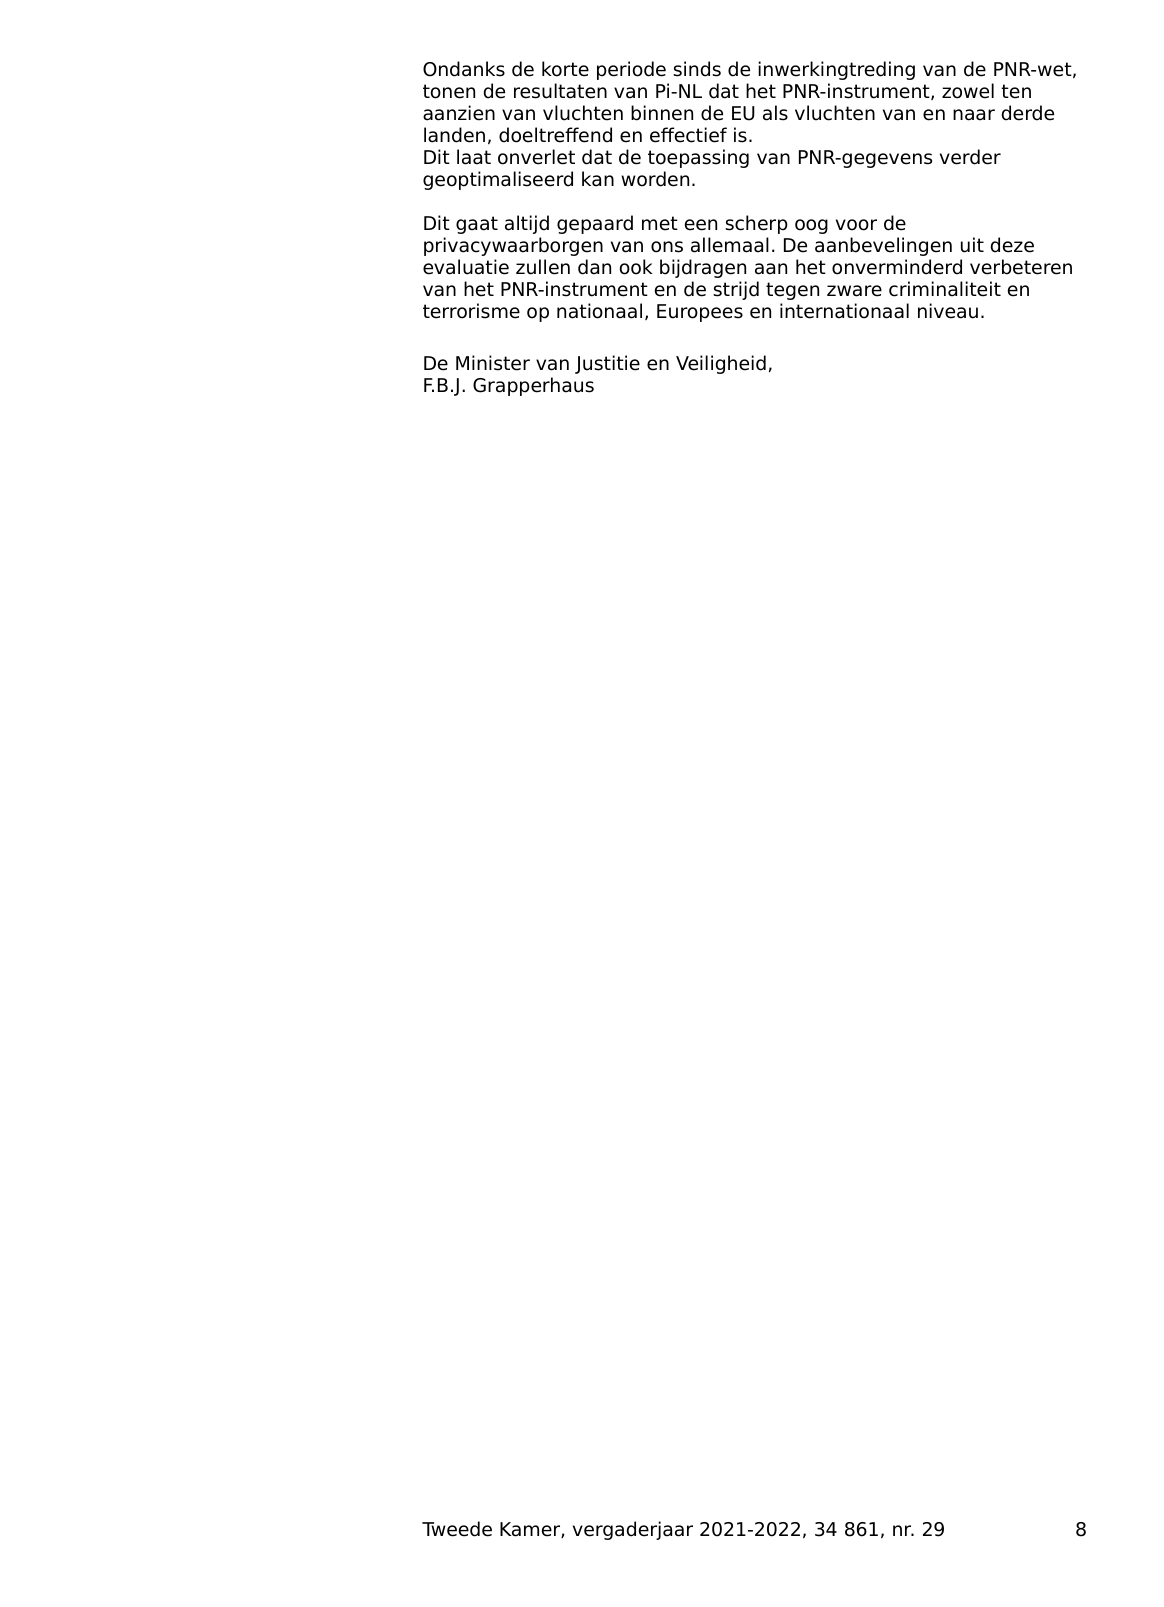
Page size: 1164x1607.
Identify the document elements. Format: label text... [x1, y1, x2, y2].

text De Minister van Justitie en Veiligheid, F.B.J. Grapperhaus [422, 353, 1087, 397]
text Dit gaat altijd gepaard met een scherp oog voor de privacywaarborgen van ons allemaal. De aanbevelingen uit deze evaluatie zullen dan ook bijdragen aan het onverminderd verbeteren van het PNR-instrument en de strijd tegen zware criminaliteit en terrorisme op nationaal, Europees en internationaal niveau. [422, 213, 1087, 323]
text Ondanks de korte periode sinds de inwerkingtreding van de PNR-wet, tonen de resultaten van Pi-NL dat het PNR-instrument, zowel ten aanzien van vluchten binnen de EU als vluchten van en naar derde landen, doeltreffend en effectief is. [422, 59, 1087, 147]
text Dit laat onverlet dat de toepassing van PNR-gegevens verder geoptimaliseerd kan worden. [422, 147, 1087, 191]
